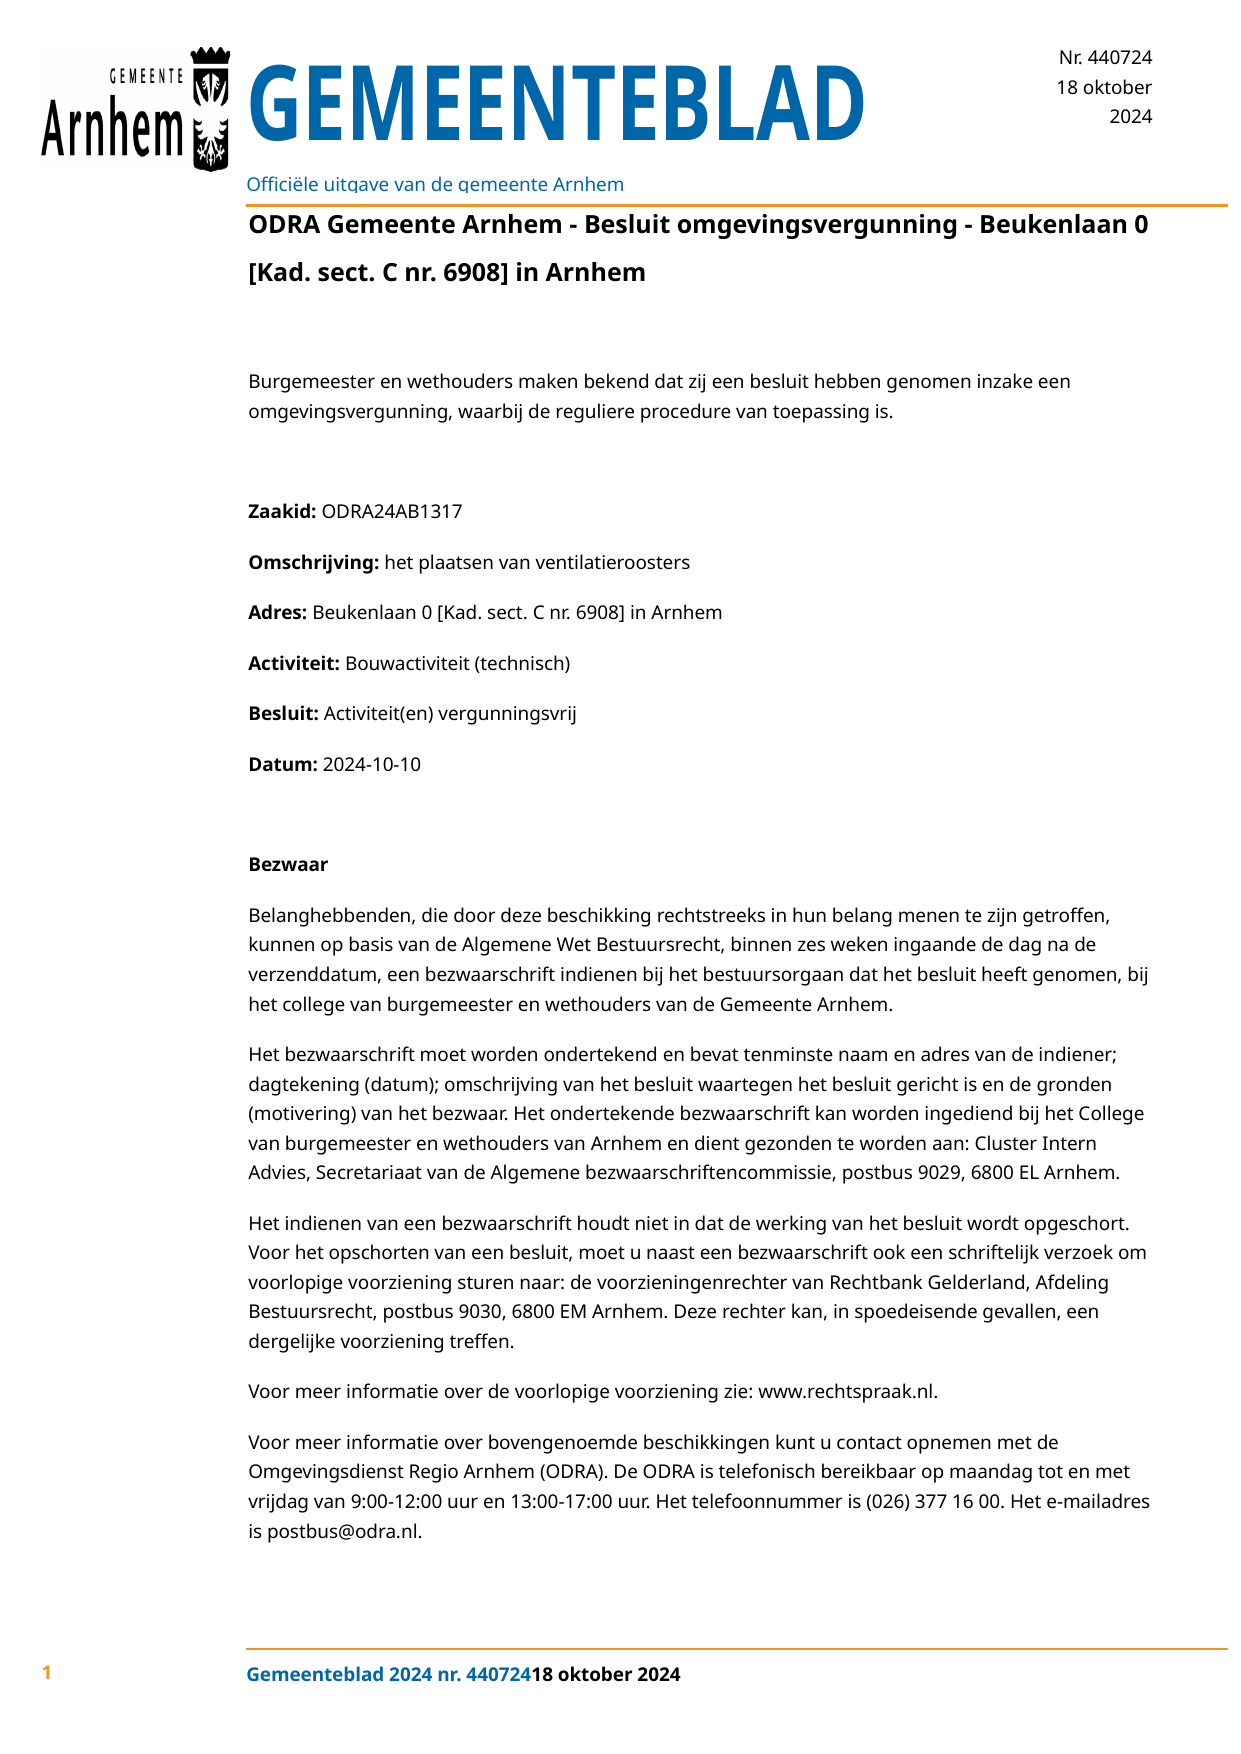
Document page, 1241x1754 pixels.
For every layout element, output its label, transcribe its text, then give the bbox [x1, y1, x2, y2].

text Adres: Beukenlaan 0 [Kad. sect. C nr. 6908] in Arnhem [248, 599, 1152, 625]
text Belanghebbenden, die door deze beschikking rechtstreeks in hun belang menen te zijn getroffen, kunnen op basis van de Algemene Wet Bestuursrecht, binnen zes weken ingaande de dag na de verzenddatum, een bezwaarschrift indienen bij het bestuursorgaan dat het besluit heeft genomen, bij het college van burgemeester en wethouders van de Gemeente Arnhem. [248, 902, 1152, 1017]
text Het bezwaarschrift moet worden ondertekend en bevat tenminste naam en adres van de indiener; dagtekening (datum); omschrijving van het besluit waartegen het besluit gericht is en de gronden (motivering) van het bezwaar. Het ondertekende bezwaarschrift kan worden ingediend bij het College van burgemeester en wethouders van Arnhem en dient gezonden te worden aan: Cluster Intern Advies, Secretariaat van de Algemene bezwaarschriftencommissie, postbus 9029, 6800 EL Arnhem. [248, 1041, 1152, 1185]
text Datum: 2024-10-10 [248, 751, 1152, 777]
text Bezwaar [248, 852, 1152, 877]
text Zaakid: ODRA24AB1317 [248, 499, 1152, 524]
text ODRA Gemeente Arnhem - Besluit omgevingsvergunning - Beukenlaan 0 [Kad. sect. C nr. 6908] in Arnhem [248, 207, 1152, 288]
text Omschrijving: het plaatsen van ventilatieroosters [248, 549, 1152, 575]
text Voor meer informatie over de voorlopige voorziening zie: www.rechtspraak.nl. [248, 1379, 1152, 1404]
text Activiteit: Bouwactiviteit (technisch) [248, 650, 1152, 676]
text Het indienen van een bezwaarschrift houdt niet in dat de werking van het besluit wordt opgeschort. Voor het opschorten van een besluit, moet u naast een bezwaarschrift ook een schriftelijk verzoek om voorlopige voorziening sturen naar: de voorzieningenrechter van Rechtbank Gelderland, Afdeling Bestuursrecht, postbus 9030, 6800 EM Arnhem. Deze rechter kan, in spoedeisende gevallen, een dergelijke voorziening treffen. [248, 1210, 1152, 1354]
text Burgemeester en wethouders maken bekend dat zij een besluit hebben genomen inzake een omgevingsvergunning, waarbij de reguliere procedure van toepassing is. [248, 368, 1152, 424]
text Besluit: Activiteit(en) vergunningsvrij [248, 700, 1152, 726]
picture [41, 47, 231, 172]
text Voor meer informatie over bovengenoemde beschikkingen kunt u contact opnemen met de Omgevingsdienst Regio Arnhem (ODRA). De ODRA is telefonisch bereikbaar op maandag tot en met vrijdag van 9:00-12:00 uur en 13:00-17:00 uur. Het telefoonnummer is (026) 377 16 00. Het e-mailadres is postbus@odra.nl. [248, 1429, 1152, 1544]
